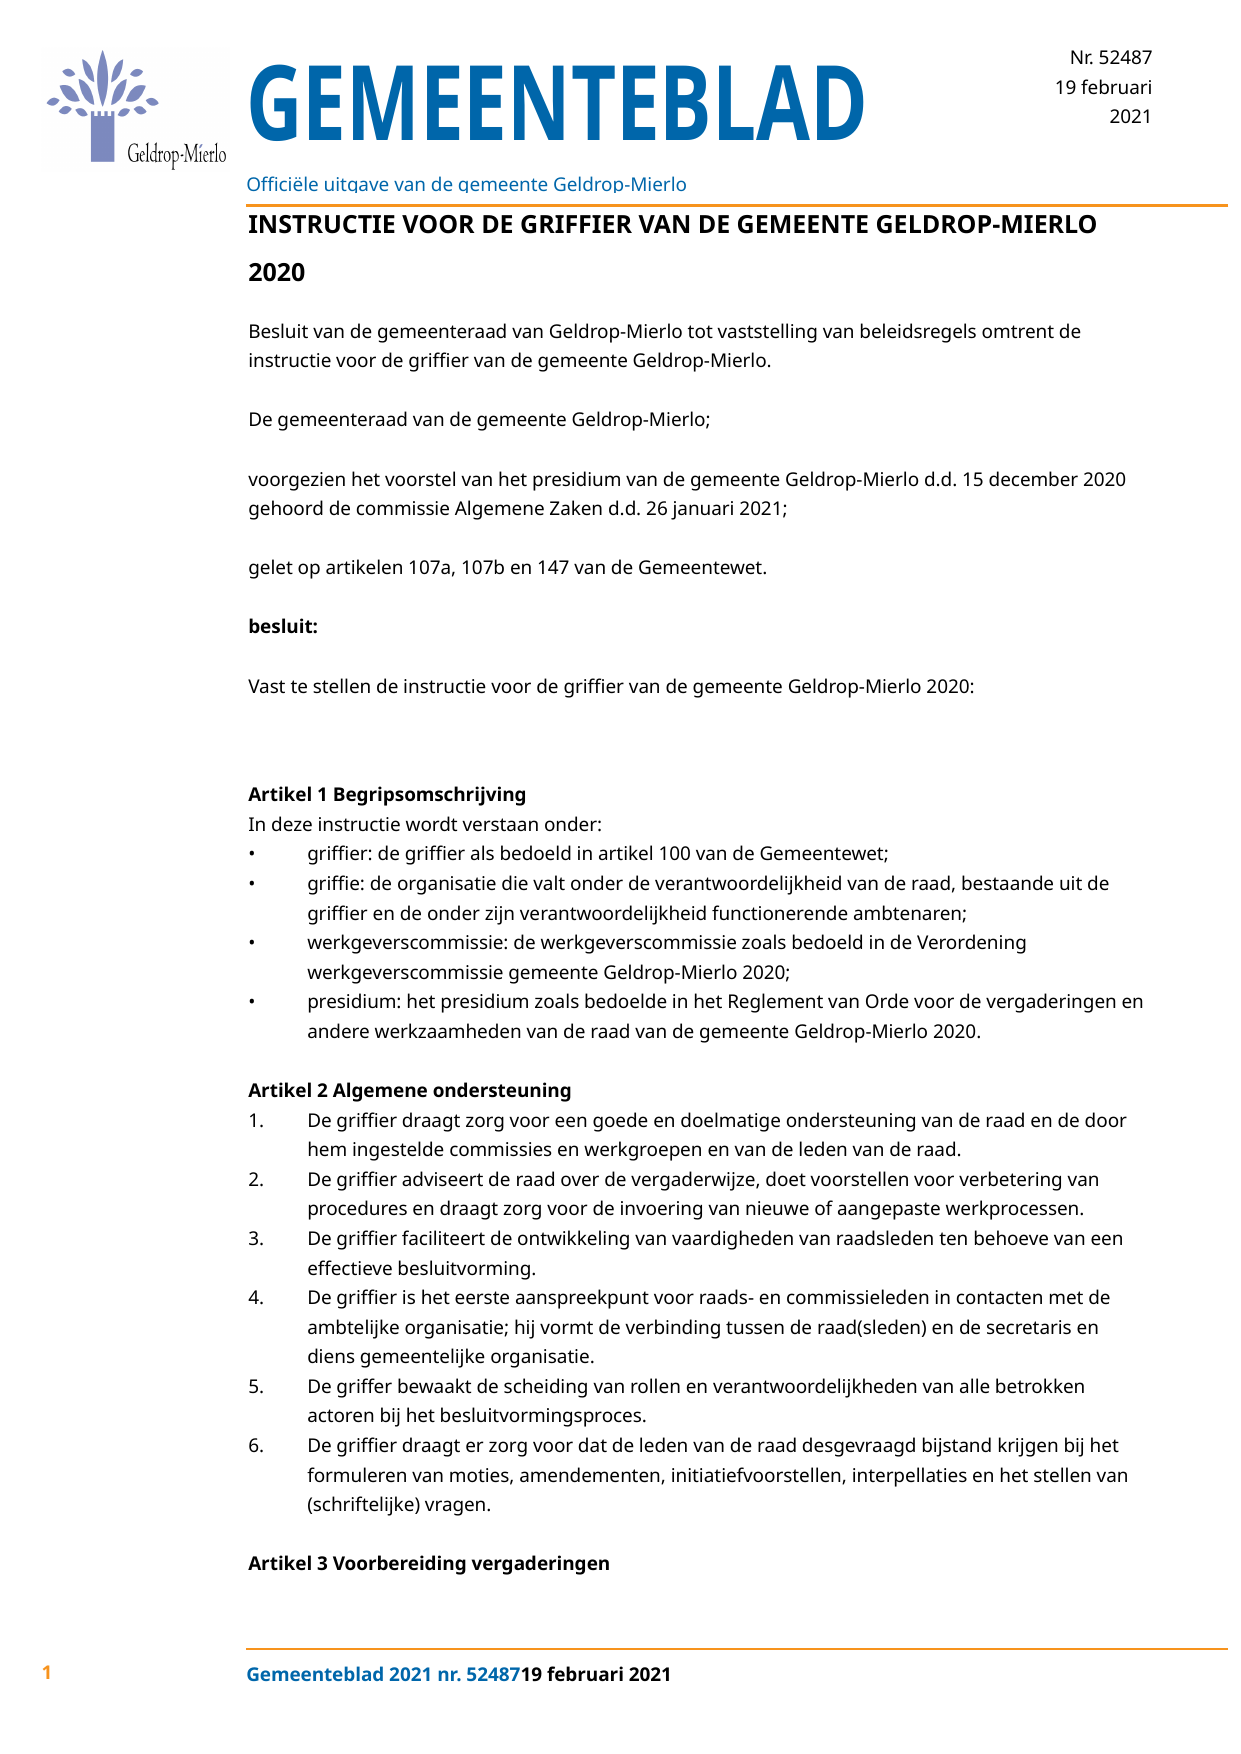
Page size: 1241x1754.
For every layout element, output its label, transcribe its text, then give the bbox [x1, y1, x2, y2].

list presidium: het presidium zoals bedoelde in het Reglement van Orde voor de vergaderingen en andere werkzaamheden van de raad van de gemeente Geldrop-Mierlo 2020. [248, 988, 1152, 1044]
text besluit: [248, 614, 1152, 639]
text De gemeenteraad van de gemeente Geldrop-Mierlo; [248, 407, 1152, 432]
text voorgezien het voorstel van het presidium van de gemeente Geldrop-Mierlo d.d. 15 december 2020 [248, 466, 1152, 492]
list De griffier faciliteert de ontwikkeling van vaardigheden van raadsleden ten behoeve van een effectieve besluitvorming. [248, 1225, 1152, 1280]
picture [41, 47, 231, 172]
list De griffier draagt er zorg voor dat de leden van de raad desgevraagd bijstand krijgen bij het formuleren van moties, amendementen, initiatiefvoorstellen, interpellaties en het stellen van (schriftelijke) vragen. [248, 1432, 1152, 1517]
list werkgeverscommissie: de werkgeverscommissie zoals bedoeld in de Verordening werkgeverscommissie gemeente Geldrop-Mierlo 2020; [248, 929, 1152, 984]
text Artikel 3 Voorbereiding vergaderingen [248, 1551, 1152, 1576]
text gelet op artikelen 107a, 107b en 147 van de Gemeentewet. [248, 554, 1152, 580]
list De griffier is het eerste aanspreekpunt voor raads- en commissieleden in contacten met de ambtelijke organisatie; hij vormt de verbinding tussen de raad(sleden) en de secretaris en diens gemeentelijke organisatie. [248, 1284, 1152, 1369]
text In deze instructie wordt verstaan onder: [248, 811, 1152, 837]
text Besluit van de gemeenteraad van Geldrop-Mierlo tot vaststelling van beleidsregels omtrent de instructie voor de griffier van de gemeente Geldrop-Mierlo. [248, 318, 1152, 373]
list De griffier draagt zorg voor een goede en doelmatige ondersteuning van de raad en de door hem ingestelde commissies en werkgroepen en van de leden van de raad. [248, 1107, 1152, 1162]
text INSTRUCTIE VOOR DE GRIFFIER VAN DE GEMEENTE GELDROP-MIERLO 2020 [248, 207, 1152, 288]
text gehoord de commissie Algemene Zaken d.d. 26 januari 2021; [248, 495, 1152, 521]
text Artikel 2 Algemene ondersteuning [248, 1077, 1152, 1103]
text Artikel 1 Begripsomschrijving [248, 781, 1152, 807]
list griffie: de organisatie die valt onder de verantwoordelijkheid van de raad, bestaande uit de griffier en de onder zijn verantwoordelijkheid functionerende ambtenaren; [248, 870, 1152, 925]
text Vast te stellen de instructie voor de griffier van de gemeente Geldrop-Mierlo 2020: [248, 673, 1152, 699]
list De griffier adviseert de raad over de vergaderwijze, doet voorstellen voor verbetering van procedures en draagt zorg voor de invoering van nieuwe of aangepaste werkprocessen. [248, 1166, 1152, 1221]
list De griffer bewaakt de scheiding van rollen en verantwoordelijkheden van alle betrokken actoren bij het besluitvormingsproces. [248, 1373, 1152, 1428]
list griffier: de griffier als bedoeld in artikel 100 van de Gemeentewet; [248, 841, 1152, 866]
